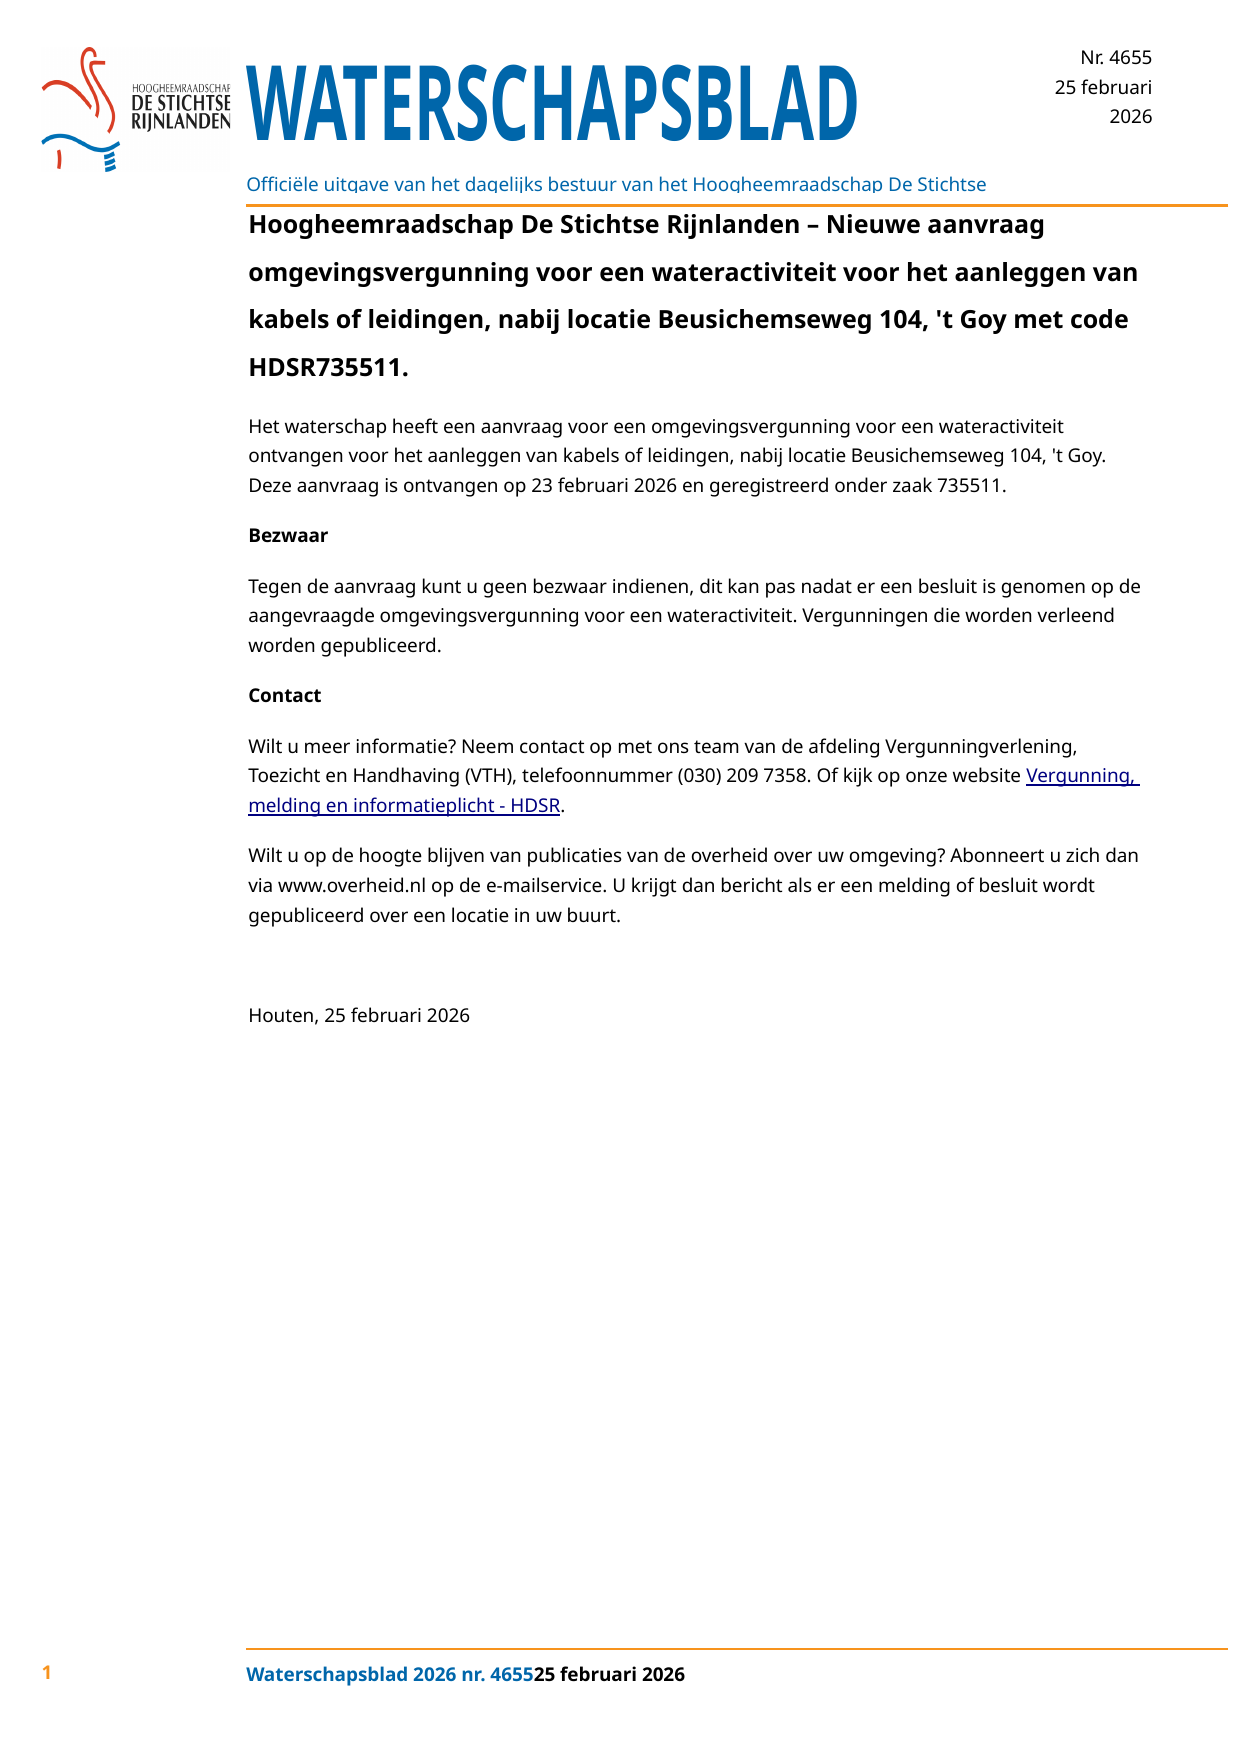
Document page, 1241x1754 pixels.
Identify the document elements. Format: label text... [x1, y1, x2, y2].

text Hoogheemraadschap De Stichtse Rijnlanden – Nieuwe aanvraag omgevingsvergunning voor een wateractiviteit voor het aanleggen van kabels of leidingen, nabij locatie Beusichemseweg 104, 't Goy met code HDSR735511. [248, 207, 1152, 384]
text Wilt u op de hoogte blijven van publicaties van de overheid over uw omgeving? Abonneert u zich dan via www.overheid.nl op de e-mailservice. U krijgt dan bericht als er een melding of besluit wordt gepubliceerd over een locatie in uw buurt. [248, 843, 1152, 928]
text Bezwaar [248, 523, 1152, 548]
text Het waterschap heeft een aanvraag voor een omgevingsvergunning voor een wateractiviteit ontvangen voor het aanleggen van kabels of leidingen, nabij locatie Beusichemseweg 104, 't Goy. Deze aanvraag is ontvangen op 23 februari 2026 en geregistreerd onder zaak 735511. [248, 413, 1152, 498]
text Contact [248, 683, 1152, 708]
text Wilt u meer informatie? Neem contact op met ons team van de afdeling Vergunningverlening, Toezicht en Handhaving (VTH), telefoonnummer (030) 209 7358. Of kijk op onze website Vergunning, melding en informatieplicht - HDSR. [248, 733, 1152, 818]
picture [41, 47, 231, 172]
text Houten, 25 februari 2026 [248, 1003, 1152, 1028]
text Tegen de aanvraag kunt u geen bezwaar indienen, dit kan pas nadat er een besluit is genomen op de aangevraagde omgevingsvergunning voor een wateractiviteit. Vergunningen die worden verleend worden gepubliceerd. [248, 573, 1152, 658]
